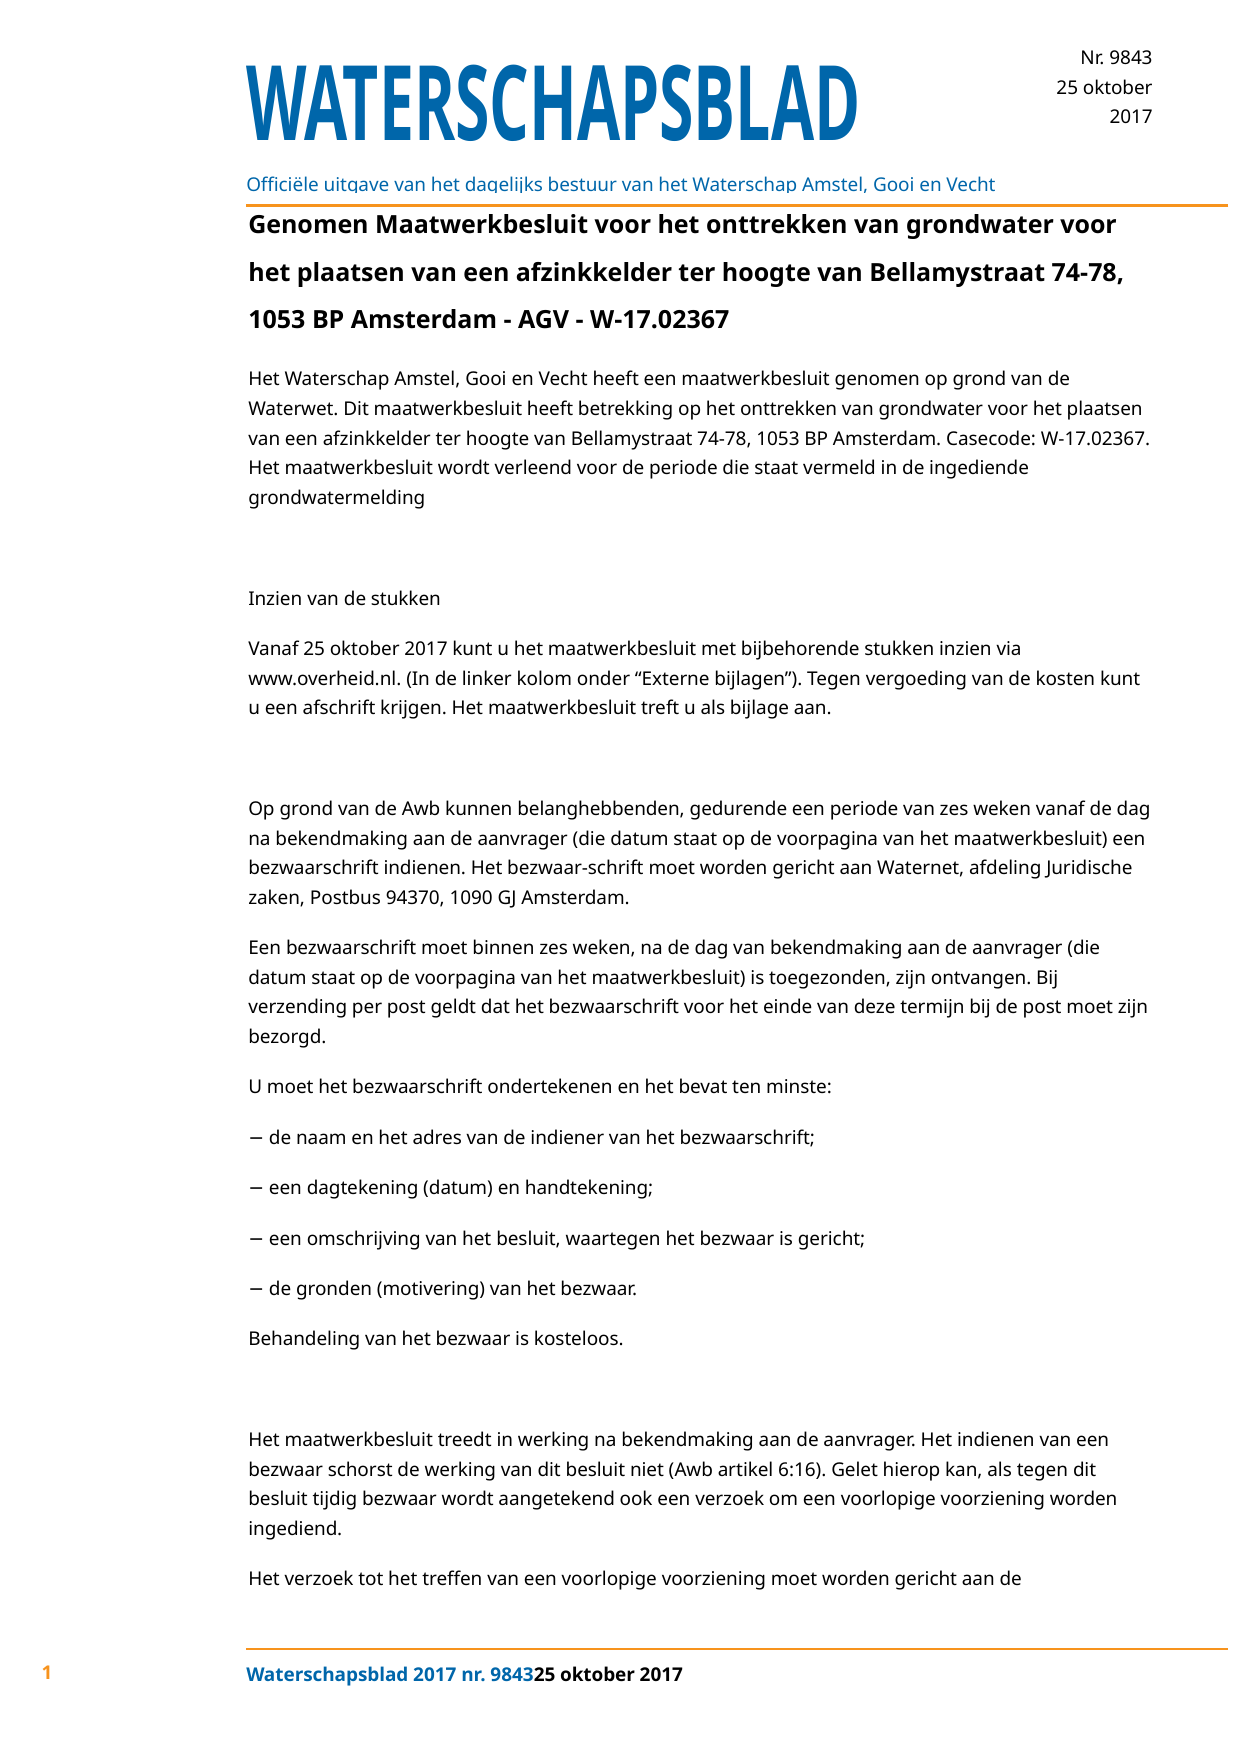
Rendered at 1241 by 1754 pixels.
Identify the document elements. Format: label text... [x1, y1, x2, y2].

text Behandeling van het bezwaar is kosteloos. [248, 1326, 1152, 1351]
picture [41, 47, 231, 172]
text Op grond van de Awb kunnen belanghebbenden, gedurende een periode van zes weken vanaf de dag na bekendmaking aan de aanvrager (die datum staat op de voorpagina van het maatwerkbesluit) een bezwaarschrift indienen. Het bezwaar-schrift moet worden gericht aan Waternet, afdeling Juridische zaken, Postbus 94370, 1090 GJ Amsterdam. [248, 795, 1152, 909]
text − een omschrijving van het besluit, waartegen het bezwaar is gericht; [248, 1225, 1152, 1250]
text Het verzoek tot het treffen van een voorlopige voorziening moet worden gericht aan de [248, 1566, 1152, 1591]
text Vanaf 25 oktober 2017 kunt u het maatwerkbesluit met bijbehorende stukken inzien via www.overheid.nl. (In de linker kolom onder “Externe bijlagen”). Tegen vergoeding van de kosten kunt u een afschrift krijgen. Het maatwerkbesluit treft u als bijlage aan. [248, 635, 1152, 720]
text U moet het bezwaarschrift ondertekenen en het bevat ten minste: [248, 1073, 1152, 1099]
text Het Waterschap Amstel, Gooi en Vecht heeft een maatwerkbesluit genomen op grond van de Waterwet. Dit maatwerkbesluit heeft betrekking op het onttrekken van grondwater voor het plaatsen van een afzinkkelder ter hoogte van Bellamystraat 74-78, 1053 BP Amsterdam. Casecode: W-17.02367. Het maatwerkbesluit wordt verleend voor de periode die staat vermeld in de ingediende grondwatermelding [248, 366, 1152, 509]
text Een bezwaarschrift moet binnen zes weken, na de dag van bekendmaking aan de aanvrager (die datum staat op de voorpagina van het maatwerkbesluit) is toegezonden, zijn ontvangen. Bij verzending per post geldt dat het bezwaarschrift voor het einde van deze termijn bij de post moet zijn bezorgd. [248, 934, 1152, 1049]
text Het maatwerkbesluit treedt in werking na bekendmaking aan de aanvrager. Het indienen van een bezwaar schorst de werking van dit besluit niet (Awb artikel 6:16). Gelet hierop kan, als tegen dit besluit tijdig bezwaar wordt aangetekend ook een verzoek om een voorlopige voorziening worden ingediend. [248, 1426, 1152, 1541]
text Genomen Maatwerkbesluit voor het onttrekken van grondwater voor het plaatsen van een afzinkkelder ter hoogte van Bellamystraat 74-78, 1053 BP Amsterdam - AGV - W-17.02367 [248, 207, 1152, 336]
text − de gronden (motivering) van het bezwaar. [248, 1275, 1152, 1301]
text − een dagtekening (datum) en handtekening; [248, 1174, 1152, 1200]
text − de naam en het adres van de indiener van het bezwaarschrift; [248, 1124, 1152, 1149]
text Inzien van de stukken [248, 585, 1152, 610]
